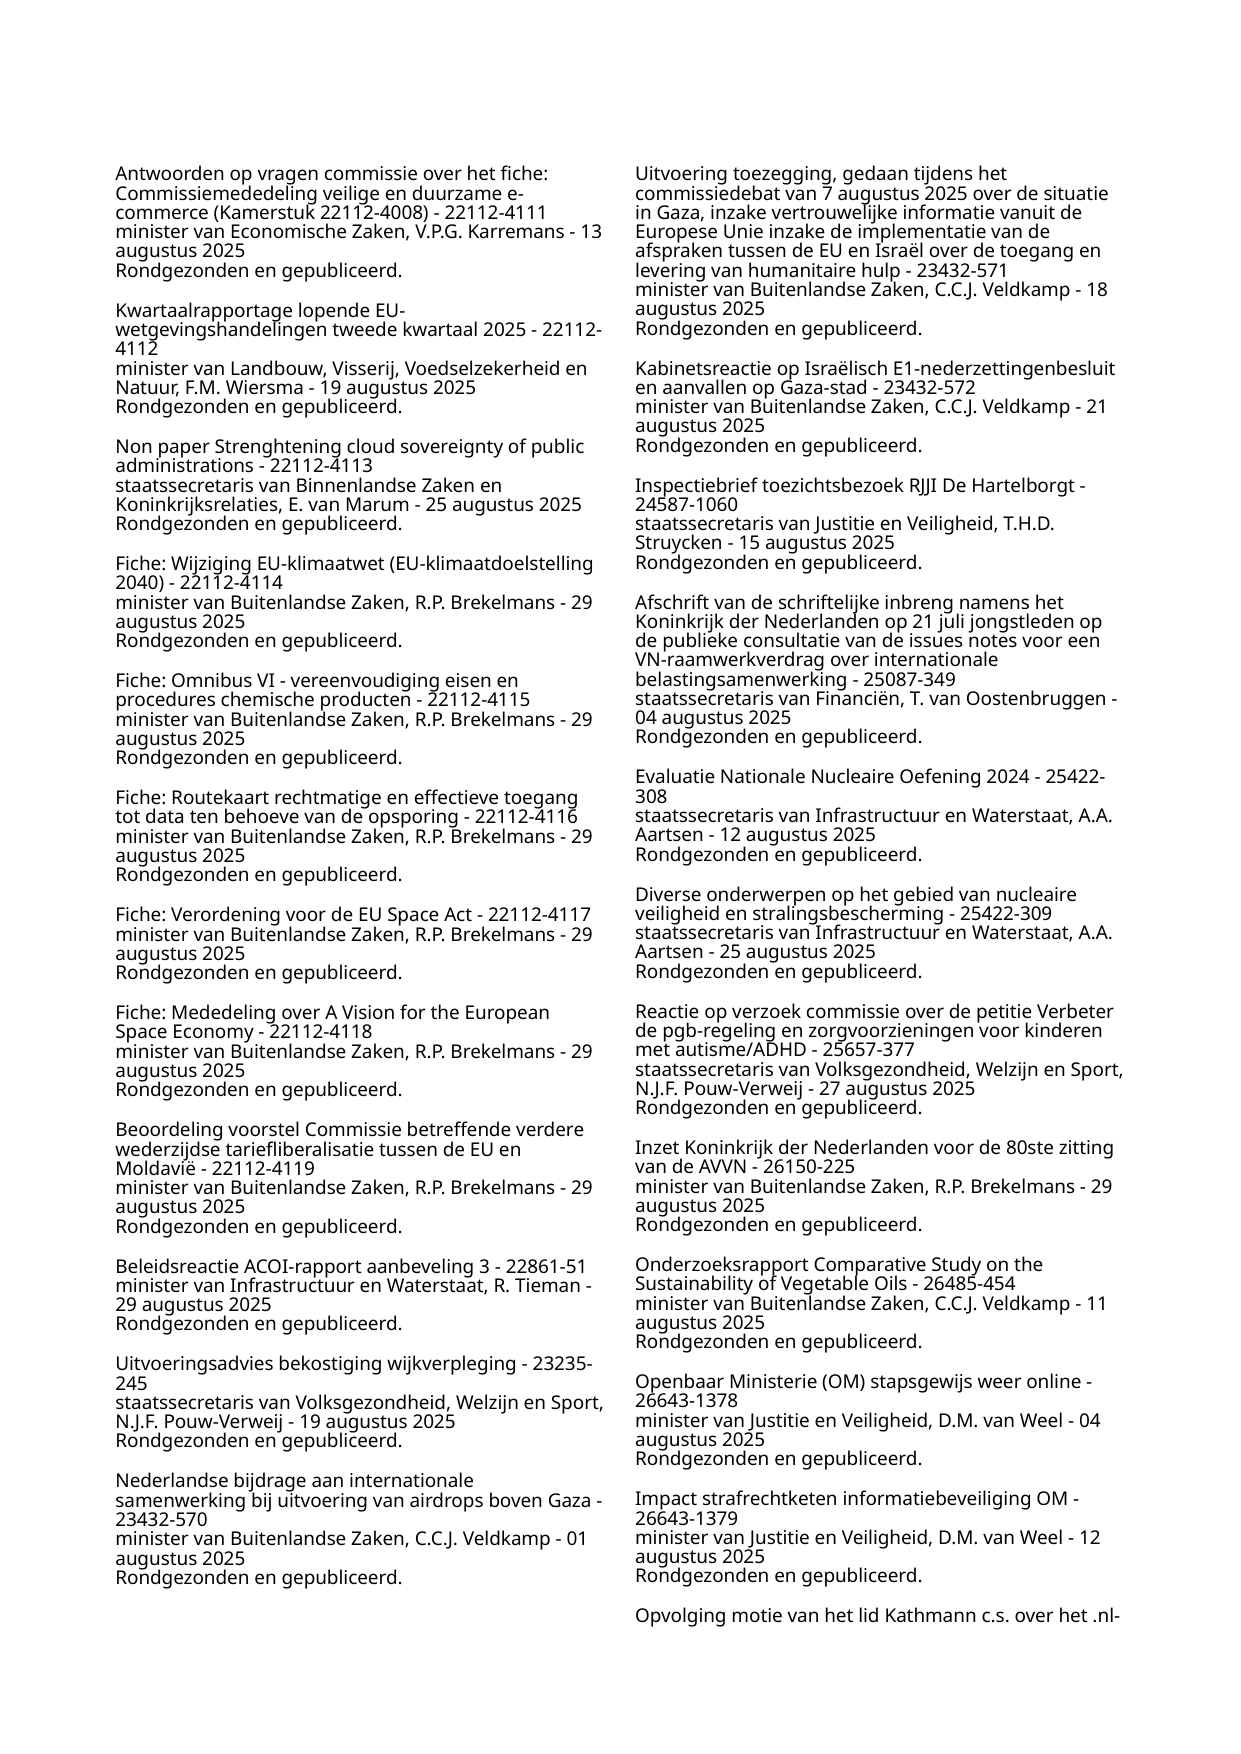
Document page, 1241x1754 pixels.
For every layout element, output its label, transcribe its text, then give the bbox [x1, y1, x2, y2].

text Diverse onderwerpen op het gebied van nucleaire veiligheid en stralingsbescherming - 25422-309 [635, 886, 1125, 924]
text minister van Infrastructuur en Waterstaat, R. Tieman - 29 augustus 2025 [115, 1277, 605, 1315]
text Rondgezonden en gepubliceerd. [635, 728, 1125, 748]
text Fiche: Wijziging EU-klimaatwet (EU-klimaatdoelstelling 2040) - 22112-4114 [115, 555, 605, 594]
text Rondgezonden en gepubliceerd. [635, 963, 1125, 982]
text Rondgezonden en gepubliceerd. [635, 1333, 1125, 1352]
text Inspectiebrief toezichtsbezoek RJJI De Hartelborgt - 24587-1060 [635, 477, 1125, 515]
text Rondgezonden en gepubliceerd. [635, 1567, 1125, 1587]
text Rondgezonden en gepubliceerd. [115, 749, 605, 768]
text Rondgezonden en gepubliceerd. [115, 515, 605, 534]
text minister van Buitenlandse Zaken, R.P. Brekelmans - 29 augustus 2025 [115, 594, 605, 632]
text Rondgezonden en gepubliceerd. [115, 964, 605, 983]
text minister van Buitenlandse Zaken, R.P. Brekelmans - 29 augustus 2025 [115, 828, 605, 866]
text Impact strafrechtketen informatiebeveiliging OM - 26643-1379 [635, 1490, 1125, 1529]
text Rondgezonden en gepubliceerd. [635, 554, 1125, 573]
text Non paper Strenghtening cloud sovereignty of public administrations - 22112-4113 [115, 438, 605, 477]
text minister van Buitenlandse Zaken, C.C.J. Veldkamp - 21 augustus 2025 [635, 398, 1125, 437]
text Opvolging motie van het lid Kathmann c.s. over het .nl- [635, 1607, 1125, 1627]
text minister van Justitie en Veiligheid, D.M. van Weel - 12 augustus 2025 [635, 1529, 1125, 1567]
text Rondgezonden en gepubliceerd. [115, 1081, 605, 1101]
text Evaluatie Nationale Nucleaire Oefening 2024 - 25422-308 [635, 768, 1125, 807]
text Fiche: Verordening voor de EU Space Act - 22112-4117 [115, 906, 605, 926]
text Uitvoeringsadvies bekostiging wijkverpleging - 23235-245 [115, 1355, 605, 1394]
text minister van Buitenlandse Zaken, C.C.J. Veldkamp - 01 augustus 2025 [115, 1530, 605, 1569]
text minister van Landbouw, Visserij, Voedselzekerheid en Natuur, F.M. Wiersma - 19 augustus 2025 [115, 359, 605, 398]
text Rondgezonden en gepubliceerd. [115, 1218, 605, 1237]
text Rondgezonden en gepubliceerd. [635, 1216, 1125, 1235]
text minister van Buitenlandse Zaken, R.P. Brekelmans - 29 augustus 2025 [635, 1178, 1125, 1216]
text staatssecretaris van Binnenlandse Zaken en Koninkrijksrelaties, E. van Marum - 25 augustus 2025 [115, 477, 605, 515]
text Nederlandse bijdrage aan internationale samenwerking bij uitvoering van airdrops boven Gaza - 23432-570 [115, 1472, 605, 1530]
text Rondgezonden en gepubliceerd. [115, 1569, 605, 1588]
text minister van Buitenlandse Zaken, R.P. Brekelmans - 29 augustus 2025 [115, 1179, 605, 1218]
text Rondgezonden en gepubliceerd. [635, 1450, 1125, 1469]
text staatssecretaris van Volksgezondheid, Welzijn en Sport, N.J.F. Pouw-Verweij - 27 augustus 2025 [635, 1061, 1125, 1099]
text Fiche: Routekaart rechtmatige en effectieve toegang tot data ten behoeve van de opsporing - 22112-4116 [115, 789, 605, 828]
text minister van Justitie en Veiligheid, D.M. van Weel - 04 augustus 2025 [635, 1412, 1125, 1450]
text Openbaar Ministerie (OM) stapsgewijs weer online - 26643-1378 [635, 1373, 1125, 1412]
text staatssecretaris van Volksgezondheid, Welzijn en Sport, N.J.F. Pouw-Verweij - 19 augustus 2025 [115, 1394, 605, 1432]
text staatssecretaris van Justitie en Veiligheid, T.H.D. Struycken - 15 augustus 2025 [635, 515, 1125, 554]
text Rondgezonden en gepubliceerd. [635, 846, 1125, 865]
text Afschrift van de schriftelijke inbreng namens het Koninkrijk der Nederlanden op 21 juli jongstleden op de publieke consultatie van de issues notes voor een VN-raamwerkverdrag over internationale belastingsamenwerking - 25087-349 [635, 594, 1125, 690]
text Rondgezonden en gepubliceerd. [115, 398, 605, 417]
text Rondgezonden en gepubliceerd. [635, 437, 1125, 456]
text Kabinetsreactie op Israëlisch E1-nederzettingenbesluit en aanvallen op Gaza-stad - 23432-572 [635, 359, 1125, 398]
text Reactie op verzoek commissie over de petitie Verbeter de pgb-regeling en zorgvoorzieningen voor kinderen met autisme/ADHD - 25657-377 [635, 1003, 1125, 1061]
text minister van Economische Zaken, V.P.G. Karremans - 13 augustus 2025 [115, 223, 605, 262]
text Rondgezonden en gepubliceerd. [115, 1432, 605, 1452]
text minister van Buitenlandse Zaken, R.P. Brekelmans - 29 augustus 2025 [115, 711, 605, 749]
text staatssecretaris van Infrastructuur en Waterstaat, A.A. Aartsen - 25 augustus 2025 [635, 924, 1125, 963]
text minister van Buitenlandse Zaken, C.C.J. Veldkamp - 18 augustus 2025 [635, 281, 1125, 319]
text Rondgezonden en gepubliceerd. [115, 632, 605, 651]
text Beleidsreactie ACOI-rapport aanbeveling 3 - 22861-51 [115, 1258, 605, 1277]
text Rondgezonden en gepubliceerd. [635, 319, 1125, 339]
text minister van Buitenlandse Zaken, R.P. Brekelmans - 29 augustus 2025 [115, 926, 605, 964]
text Uitvoering toezegging, gedaan tijdens het commissiedebat van 7 augustus 2025 over de situatie in Gaza, inzake vertrouwelijke informatie vanuit de Europese Unie inzake de implementatie van de afspraken tussen de EU en Israël over de toegang en levering van humanitaire hulp - 23432-571 [635, 165, 1125, 281]
text minister van Buitenlandse Zaken, C.C.J. Veldkamp - 11 augustus 2025 [635, 1295, 1125, 1333]
text Rondgezonden en gepubliceerd. [115, 262, 605, 281]
text staatssecretaris van Infrastructuur en Waterstaat, A.A. Aartsen - 12 augustus 2025 [635, 807, 1125, 846]
text staatssecretaris van Financiën, T. van Oostenbruggen - 04 augustus 2025 [635, 690, 1125, 728]
text Kwartaalrapportage lopende EU-wetgevingshandelingen tweede kwartaal 2025 - 22112-4112 [115, 302, 605, 359]
text Rondgezonden en gepubliceerd. [635, 1099, 1125, 1118]
text Onderzoeksrapport Comparative Study on the Sustainability of Vegetable Oils - 26485-454 [635, 1256, 1125, 1295]
text Antwoorden op vragen commissie over het fiche: Commissiemededeling veilige en duurzame e-commerce (Kamerstuk 22112-4008) - 22112-4111 [115, 165, 605, 223]
text Fiche: Mededeling over A Vision for the European Space Economy - 22112-4118 [115, 1004, 605, 1043]
text minister van Buitenlandse Zaken, R.P. Brekelmans - 29 augustus 2025 [115, 1043, 605, 1081]
text Fiche: Omnibus VI - vereenvoudiging eisen en procedures chemische producten - 22112-4115 [115, 672, 605, 711]
text Rondgezonden en gepubliceerd. [115, 866, 605, 886]
text Beoordeling voorstel Commissie betreffende verdere wederzijdse tariefliberalisatie tussen de EU en Moldavië - 22112-4119 [115, 1121, 605, 1179]
text Rondgezonden en gepubliceerd. [115, 1315, 605, 1335]
text Inzet Koninkrijk der Nederlanden voor de 80ste zitting van de AVVN - 26150-225 [635, 1139, 1125, 1178]
